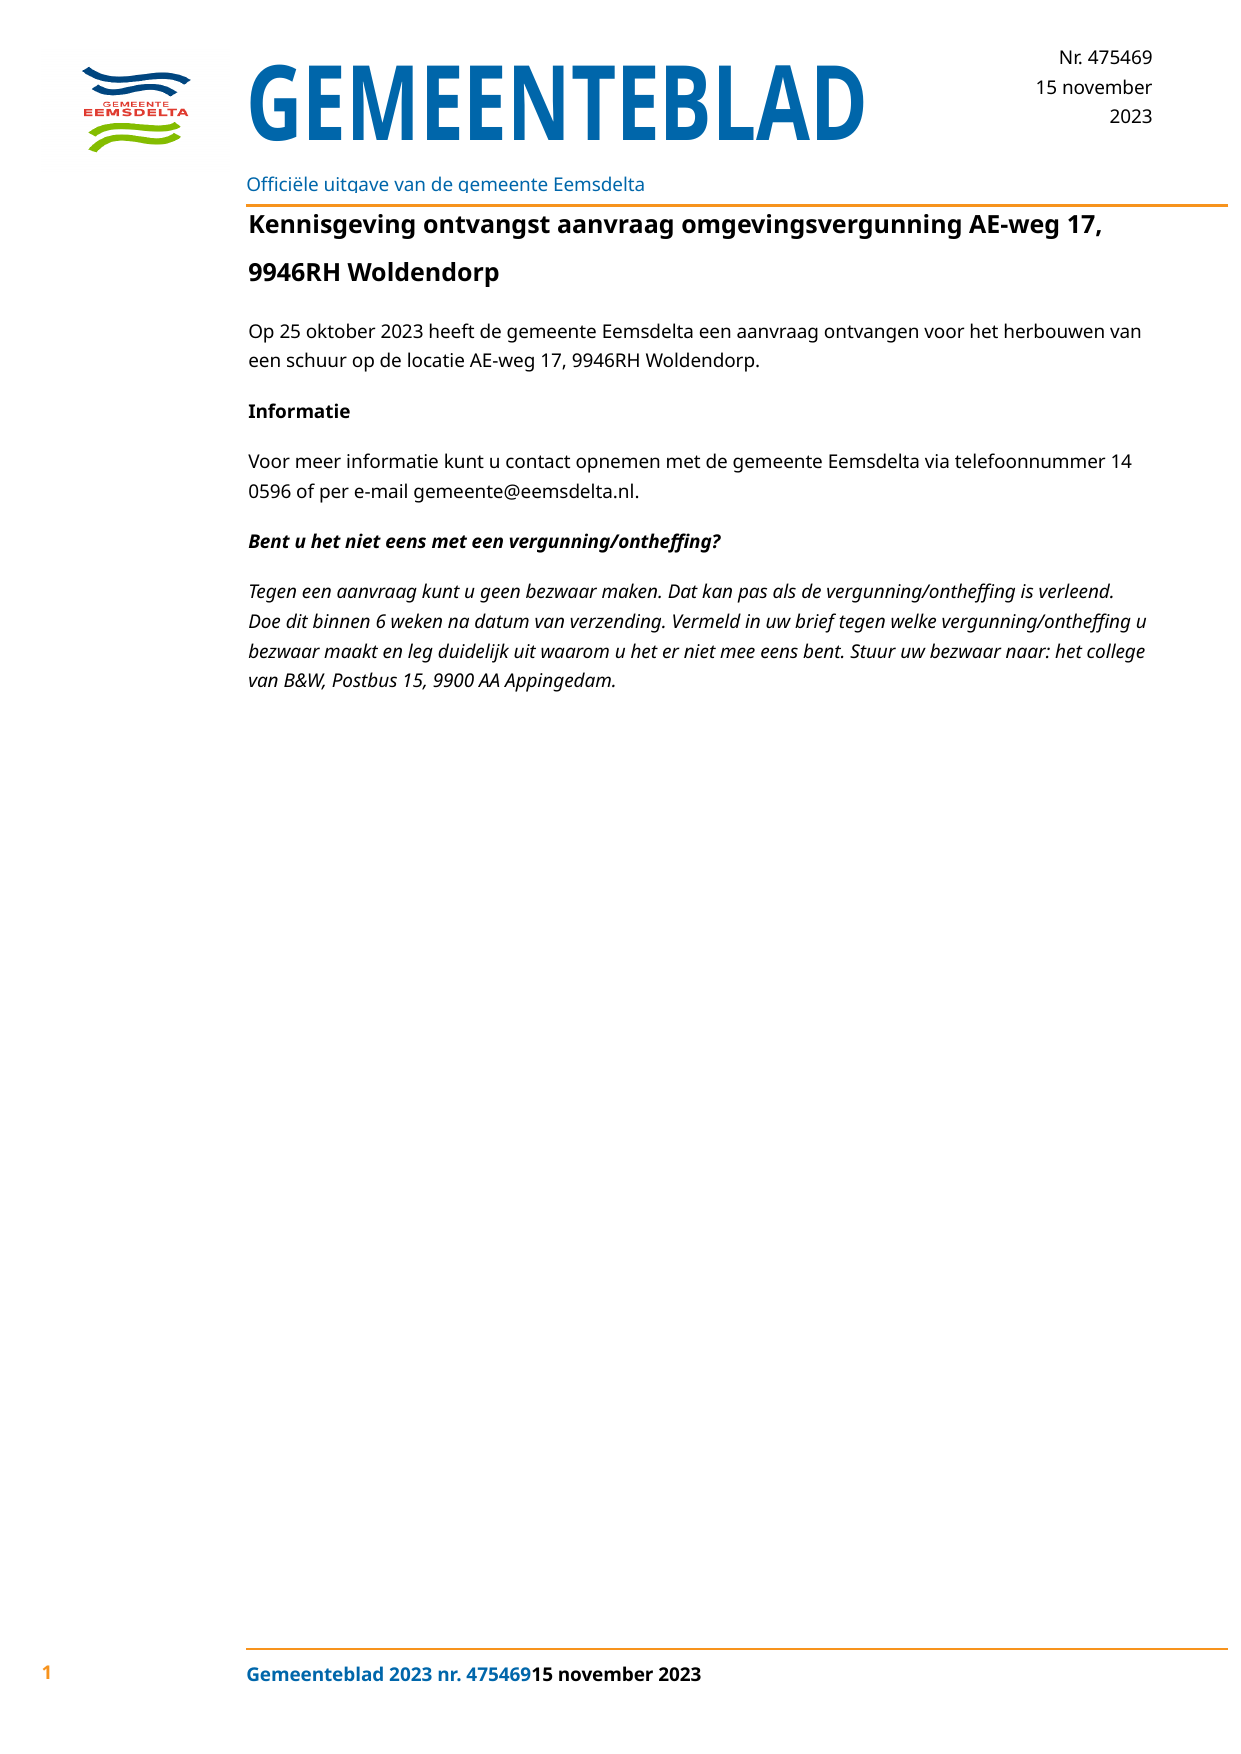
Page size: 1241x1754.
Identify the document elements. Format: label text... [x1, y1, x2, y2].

text Bent u het niet eens met een vergunning/ontheffing? [248, 528, 1152, 554]
text Tegen een aanvraag kunt u geen bezwaar maken. Dat kan pas als de vergunning/ontheffing is verleend. Doe dit binnen 6 weken na datum van verzending. Vermeld in uw brief tegen welke vergunning/ontheffing u bezwaar maakt en leg duidelijk uit waarom u het er niet mee eens bent. Stuur uw bezwaar naar: het college van B&W, Postbus 15, 9900 AA Appingedam. [248, 579, 1152, 693]
picture [41, 47, 231, 172]
text Informatie [248, 398, 1152, 424]
text Kennisgeving ontvangst aanvraag omgevingsvergunning AE-weg 17, 9946RH Woldendorp [248, 207, 1152, 288]
text Voor meer informatie kunt u contact opnemen met de gemeente Eemsdelta via telefoonnummer 14 0596 of per e-mail gemeente@eemsdelta.nl. [248, 448, 1152, 504]
text Op 25 oktober 2023 heeft de gemeente Eemsdelta een aanvraag ontvangen voor het herbouwen van een schuur op de locatie AE-weg 17, 9946RH Woldendorp. [248, 318, 1152, 373]
